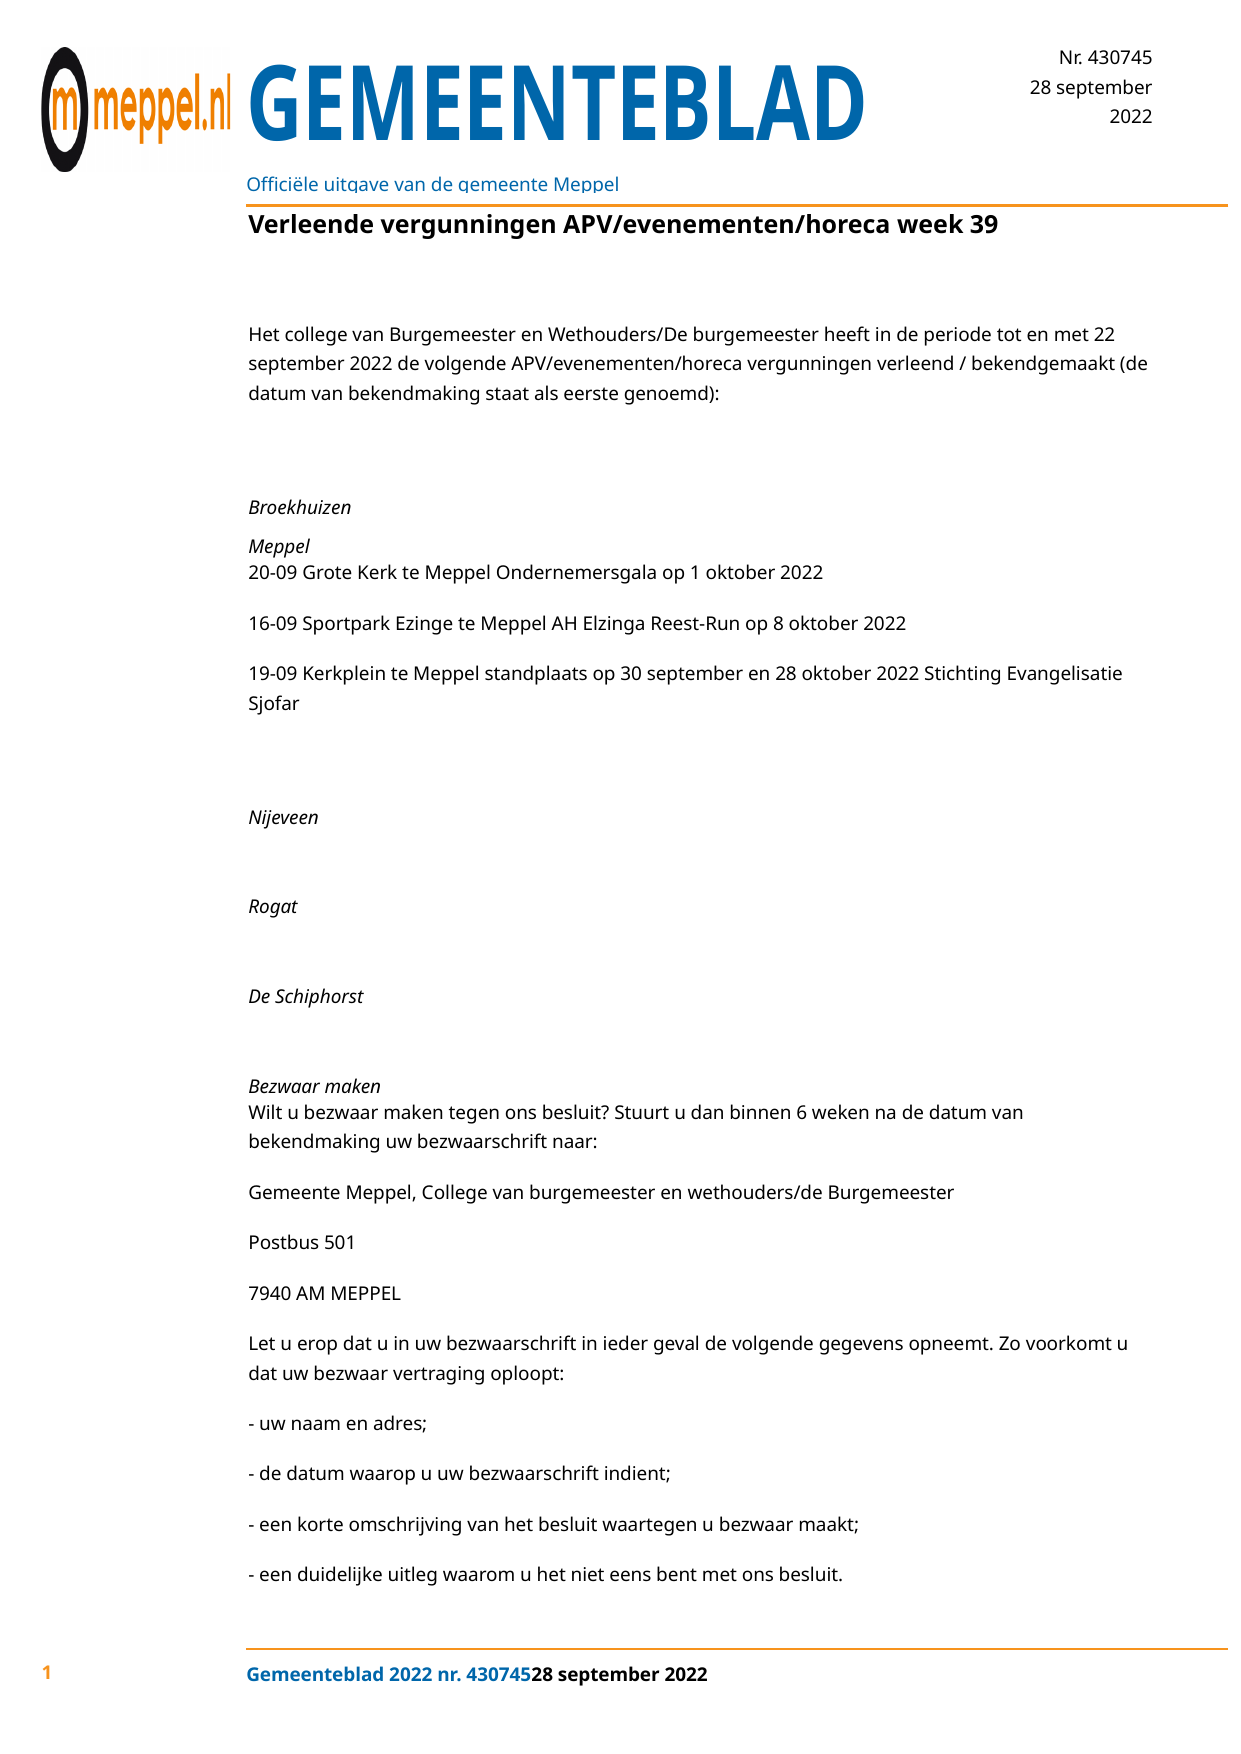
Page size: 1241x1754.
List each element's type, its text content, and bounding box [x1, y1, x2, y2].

text 16-09 Sportpark Ezinge te Meppel AH Elzinga Reest-Run op 8 oktober 2022 [248, 610, 1152, 635]
text Rogat [248, 894, 1152, 919]
text De Schiphorst [248, 983, 1152, 1009]
text Bezwaar maken [248, 1073, 1152, 1099]
text 20-09 Grote Kerk te Meppel Ondernemersgala op 1 oktober 2022 [248, 559, 1152, 585]
text Nijeveen [248, 804, 1152, 830]
text 19-09 Kerkplein te Meppel standplaats op 30 september en 28 oktober 2022 Stichting Evangelisatie Sjofar [248, 660, 1152, 715]
text Let u erop dat u in uw bezwaarschrift in ieder geval de volgende gegevens opneemt. Zo voorkomt u dat uw bezwaar vertraging oploopt: [248, 1330, 1152, 1385]
text Het college van Burgemeester en Wethouders/De burgemeester heeft in de periode tot en met 22 september 2022 de volgende APV/evenementen/horeca vergunningen verleend / bekendgemaakt (de datum van bekendmaking staat als eerste genoemd): [248, 321, 1152, 406]
text 7940 AM MEPPEL [248, 1280, 1152, 1305]
text Wilt u bezwaar maken tegen ons besluit? Stuurt u dan binnen 6 weken na de datum van bekendmaking uw bezwaarschrift naar: [248, 1099, 1152, 1154]
text Meppel [248, 533, 1152, 559]
text Gemeente Meppel, College van burgemeester en wethouders/de Burgemeester [248, 1179, 1152, 1204]
text Verleende vergunningen APV/evenementen/horeca week 39 [248, 207, 1152, 241]
text Postbus 501 [248, 1229, 1152, 1255]
text - de datum waarop u uw bezwaarschrift indient; [248, 1461, 1152, 1486]
text - een duidelijke uitleg waarom u het niet eens bent met ons besluit. [248, 1561, 1152, 1587]
text Broekhuizen [248, 494, 1152, 520]
text - een korte omschrijving van het besluit waartegen u bezwaar maakt; [248, 1511, 1152, 1537]
text - uw naam en adres; [248, 1410, 1152, 1436]
picture [41, 47, 231, 172]
